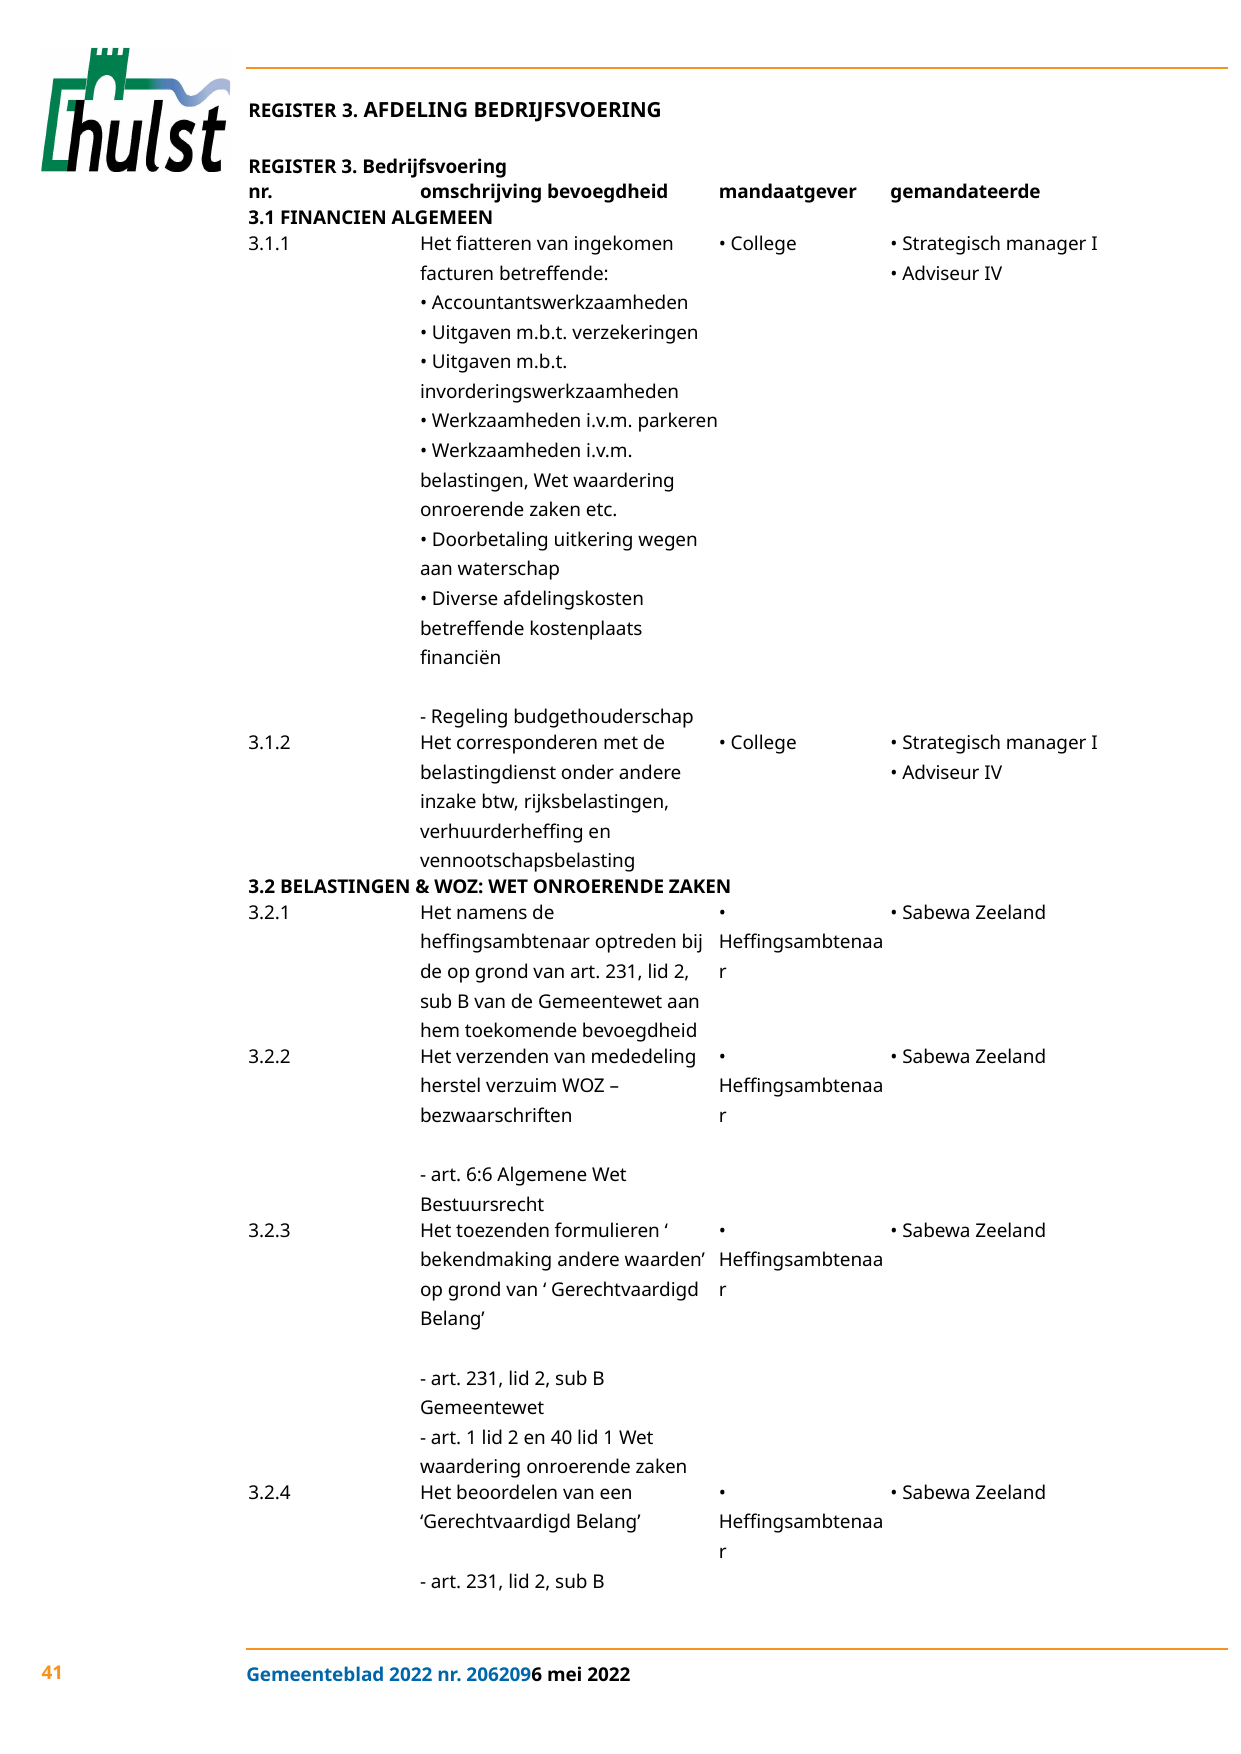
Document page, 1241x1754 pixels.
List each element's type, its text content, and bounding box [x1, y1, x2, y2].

table_cell 3.1 FINANCIEN ALGEMEEN [248, 205, 1152, 230]
table_cell • Strategisch manager I • Adviseur IV [890, 230, 1152, 729]
picture [41, 47, 231, 172]
table_cell • Strategisch manager I • Adviseur IV [890, 729, 1152, 873]
table_cell 3.1.1 [248, 230, 420, 729]
table_cell Het fiatteren van ingekomen facturen betreffende: • Accountantswerkzaamheden • Uitgaven m.b.t. verzekeringen • Uitgaven m.b.t. invorderingswerkzaamheden • Werkzaamheden i.v.m. parkeren • Werkzaamheden i.v.m. belastingen, Wet waardering onroerende zaken etc. • Doorbetaling uitkering wegen aan waterschap • Diverse afdelingskosten betreffende kostenplaats financiën - Regeling budgethouderschap [420, 230, 718, 729]
table_cell • College [719, 230, 890, 729]
table_cell 3.2.4 [248, 1479, 420, 1594]
table_header REGISTER 3. Bedrijfsvoering [248, 153, 1152, 179]
table_cell • Heffingsambtenaar [719, 899, 890, 1043]
table_cell • Sabewa Zeeland [890, 1217, 1152, 1479]
table_cell 3.2 BELASTINGEN & WOZ: WET ONROERENDE ZAKEN [248, 873, 1152, 899]
table_cell mandaatgever [719, 179, 890, 204]
table_cell Het namens de heffingsambtenaar optreden bij de op grond van art. 231, lid 2, sub B van de Gemeentewet aan hem toekomende bevoegdheid [420, 899, 718, 1043]
table_cell • College [719, 729, 890, 873]
table_cell • Heffingsambtenaar [719, 1217, 890, 1479]
table_cell Het corresponderen met de belastingdienst onder andere inzake btw, rijksbelastingen, verhuurderheffing en vennootschapsbelasting [420, 729, 718, 873]
table_cell • Sabewa Zeeland [890, 1479, 1152, 1594]
table_cell • Sabewa Zeeland [890, 899, 1152, 1043]
table_cell Het toezenden formulieren ‘ bekendmaking andere waarden’ op grond van ‘ Gerechtvaardigd Belang’ - art. 231, lid 2, sub B Gemeentewet - art. 1 lid 2 en 40 lid 1 Wet waardering onroerende zaken [420, 1217, 718, 1479]
table_cell • Sabewa Zeeland [890, 1043, 1152, 1217]
table_cell gemandateerde [890, 179, 1152, 204]
table_cell 3.2.2 [248, 1043, 420, 1217]
table_cell Het verzenden van mededeling herstel verzuim WOZ – bezwaarschriften - art. 6:6 Algemene Wet Bestuursrecht [420, 1043, 718, 1217]
table_cell • Heffingsambtenaar [719, 1479, 890, 1594]
table_cell omschrijving bevoegdheid [420, 179, 718, 204]
table_cell nr. [248, 179, 420, 204]
table_cell 3.2.1 [248, 899, 420, 1043]
text REGISTER 3. AFDELING BEDRIJFSVOERING [248, 95, 1152, 123]
table_cell 3.2.3 [248, 1217, 420, 1479]
table_cell Het beoordelen van een ‘Gerechtvaardigd Belang’ - art. 231, lid 2, sub B [420, 1479, 718, 1594]
table_cell • Heffingsambtenaar [719, 1043, 890, 1217]
table_cell 3.1.2 [248, 729, 420, 873]
